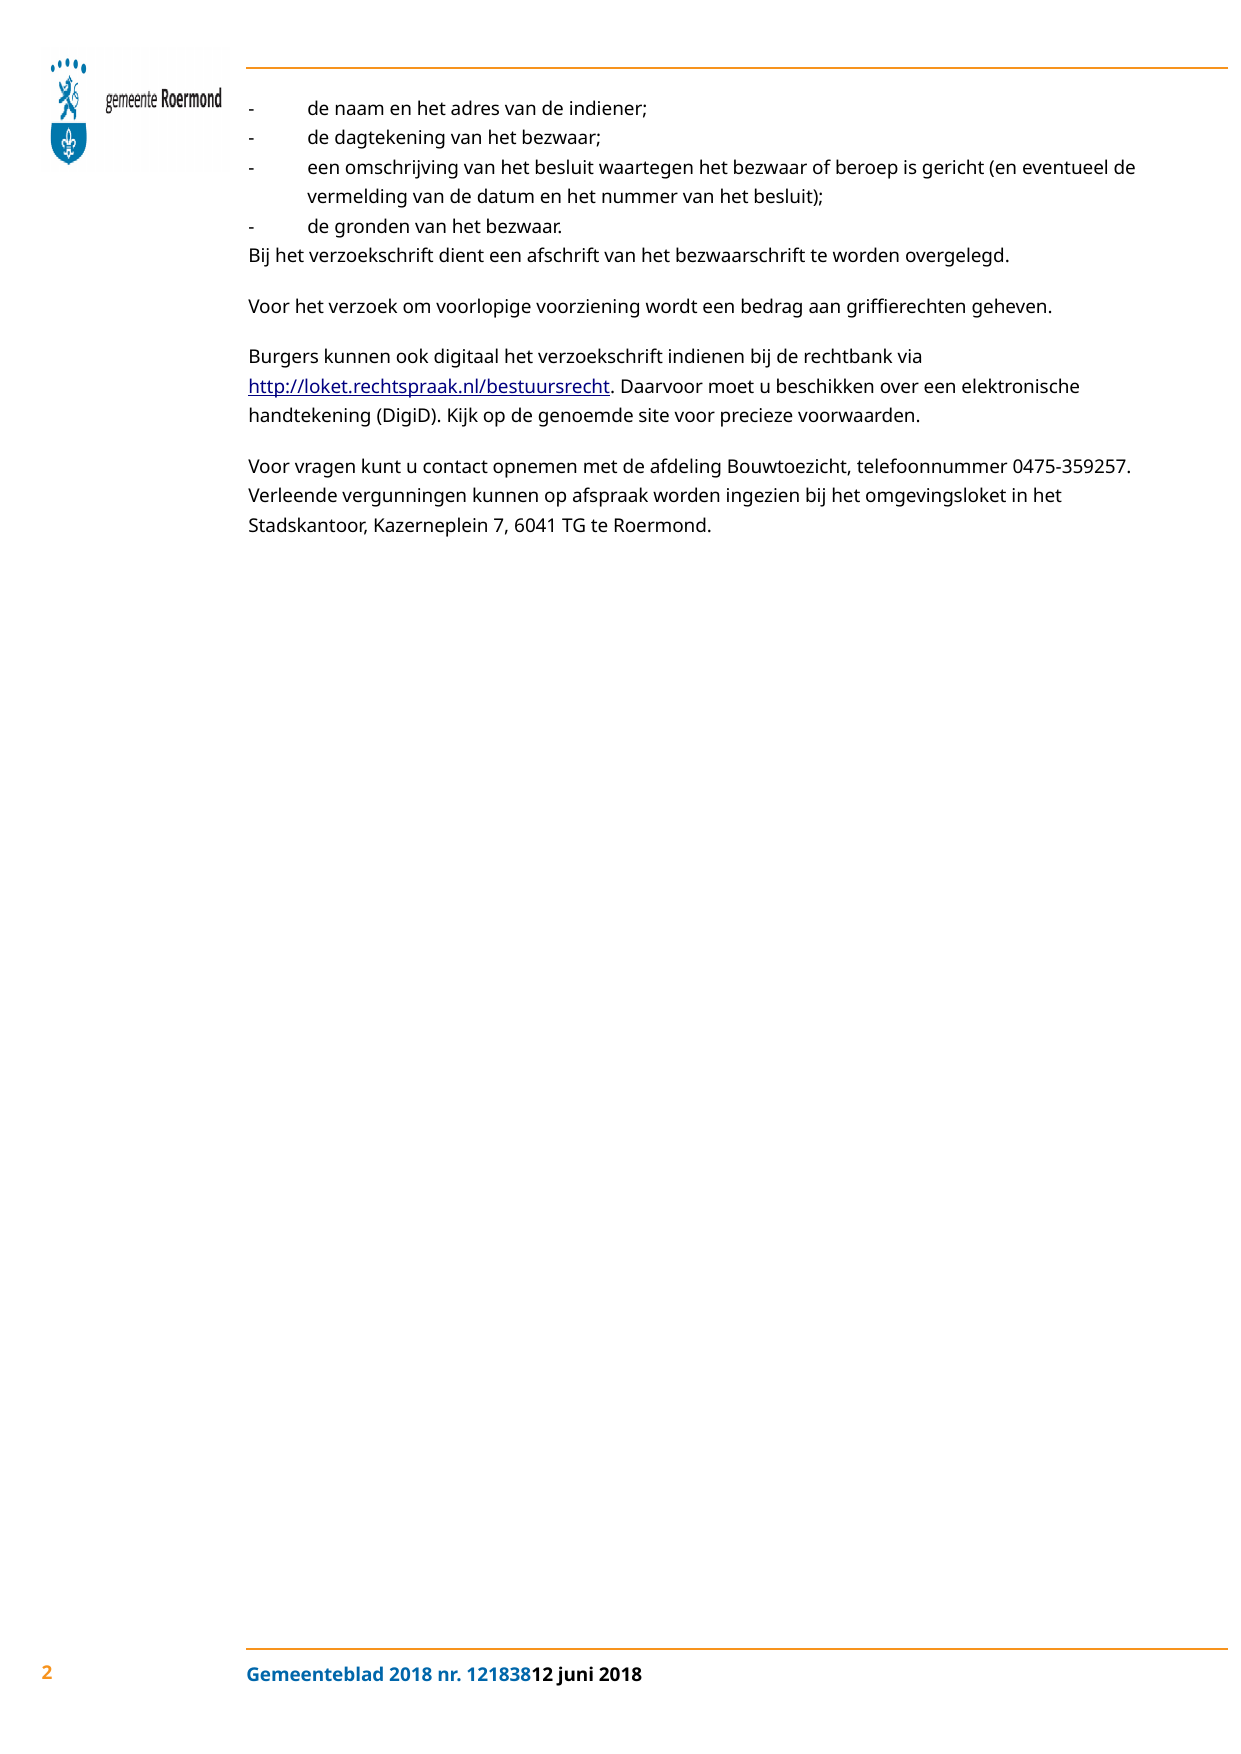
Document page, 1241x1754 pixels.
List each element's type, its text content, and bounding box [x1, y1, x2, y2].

list een omschrijving van het besluit waartegen het bezwaar of beroep is gericht (en eventueel de vermelding van de datum en het nummer van het besluit); [248, 154, 1152, 209]
text Voor vragen kunt u contact opnemen met de afdeling Bouwtoezicht, telefoonnummer 0475-359257. Verleende vergunningen kunnen op afspraak worden ingezien bij het omgevingsloket in het Stadskantoor, Kazerneplein 7, 6041 TG te Roermond. [248, 453, 1152, 538]
list de gronden van het bezwaar. [248, 213, 1152, 239]
text Voor het verzoek om voorlopige voorziening wordt een bedrag aan griffierechten geheven. [248, 293, 1152, 319]
picture [41, 47, 231, 172]
text Bij het verzoekschrift dient een afschrift van het bezwaarschrift te worden overgelegd. [248, 243, 1152, 268]
list de dagtekening van het bezwaar; [248, 124, 1152, 150]
text Burgers kunnen ook digitaal het verzoekschrift indienen bij de rechtbank via http://loket.rechtspraak.nl/bestuursrecht. Daarvoor moet u beschikken over een elektronische handtekening (DigiD). Kijk op de genoemde site voor precieze voorwaarden. [248, 343, 1152, 428]
list de naam en het adres van de indiener; [248, 95, 1152, 121]
